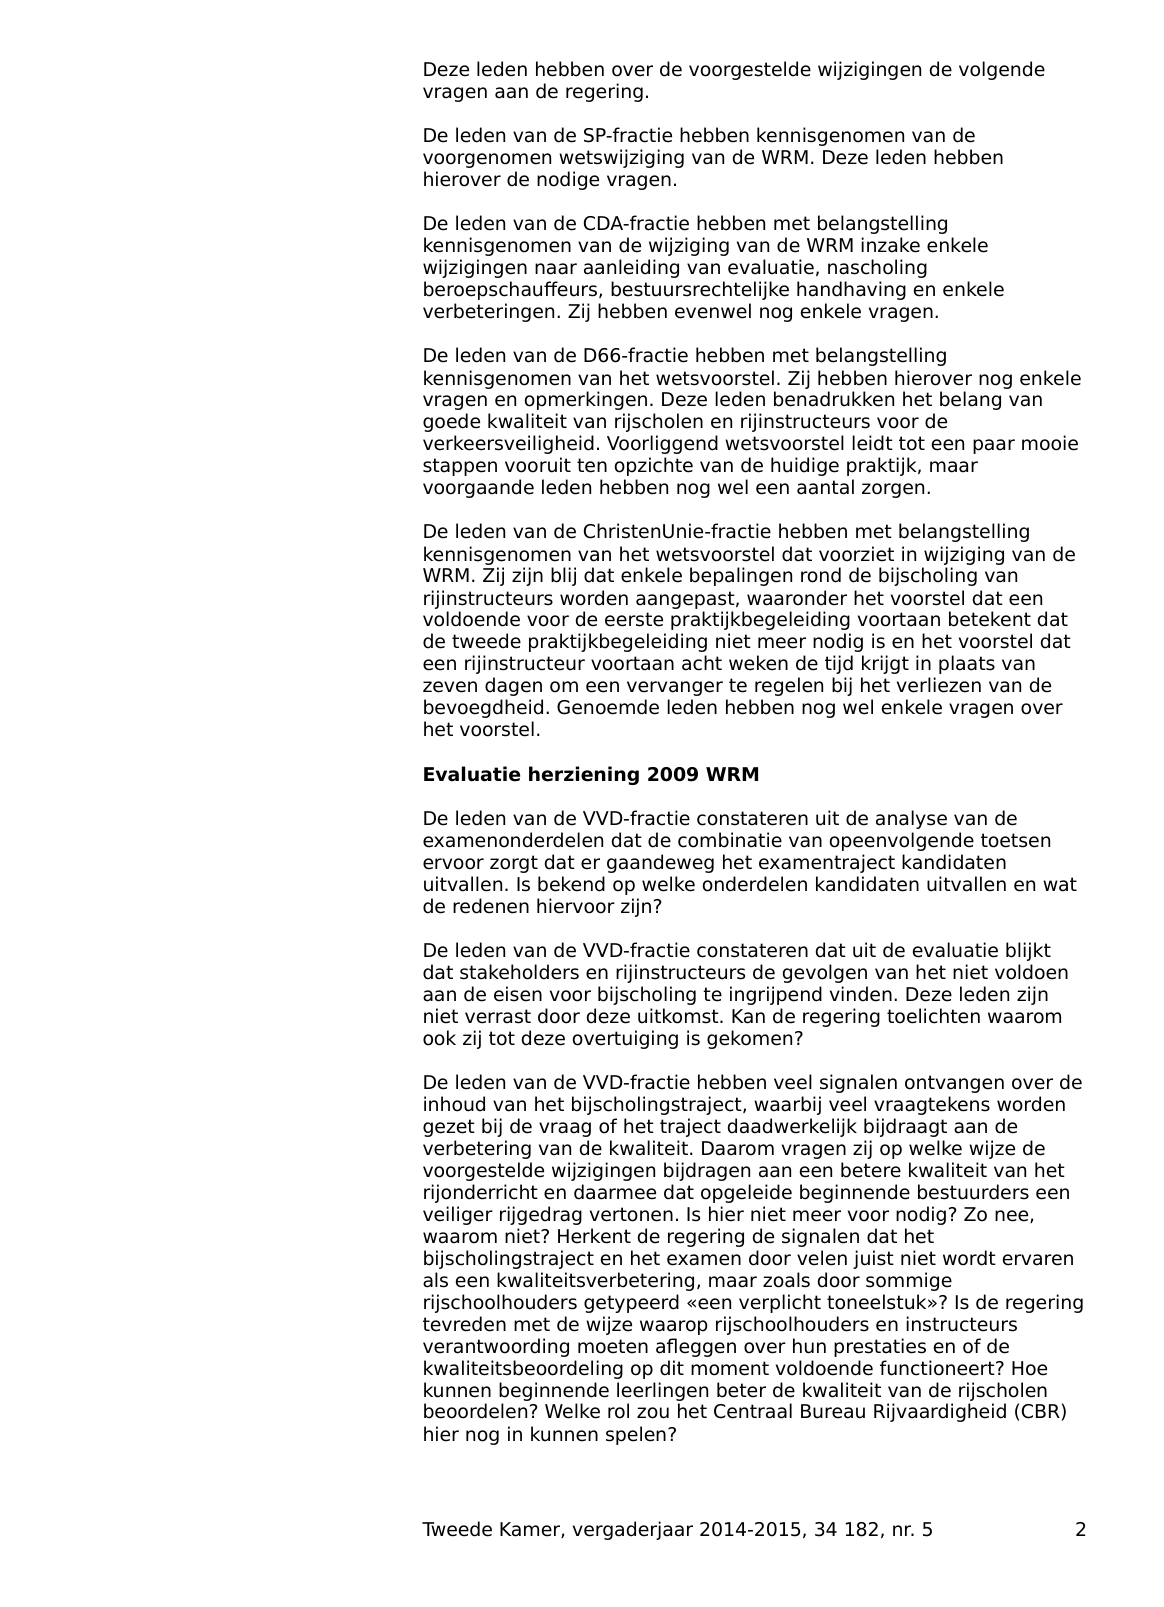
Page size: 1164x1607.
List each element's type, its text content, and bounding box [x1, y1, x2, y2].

text De leden van de VVD-fractie hebben veel signalen ontvangen over de inhoud van het bijscholingstraject, waarbij veel vraagtekens worden gezet bij de vraag of het traject daadwerkelijk bijdraagt aan de verbetering van de kwaliteit. Daarom vragen zij op welke wijze de voorgestelde wijzigingen bijdragen aan een betere kwaliteit van het rijonderricht en daarmee dat opgeleide beginnende bestuurders een veiliger rijgedrag vertonen. Is hier niet meer voor nodig? Zo nee, waarom niet? Herkent de regering de signalen dat het bijscholingstraject en het examen door velen juist niet wordt ervaren als een kwaliteitsverbetering, maar zoals door sommige rijschoolhouders getypeerd «een verplicht toneelstuk»? Is de regering tevreden met de wijze waarop rijschoolhouders en instructeurs verantwoording moeten afleggen over hun prestaties en of de kwaliteitsbeoordeling op dit moment voldoende functioneert? Hoe kunnen beginnende leerlingen beter de kwaliteit van de rijscholen beoordelen? Welke rol zou het Centraal Bureau Rijvaardigheid (CBR) hier nog in kunnen spelen? [422, 1072, 1087, 1445]
text De leden van de ChristenUnie-fractie hebben met belangstelling kennisgenomen van het wetsvoorstel dat voorziet in wijziging van de WRM. Zij zijn blij dat enkele bepalingen rond de bijscholing van rijinstructeurs worden aangepast, waaronder het voorstel dat een voldoende voor de eerste praktijkbegeleiding voortaan betekent dat de tweede praktijkbegeleiding niet meer nodig is en het voorstel dat een rijinstructeur voortaan acht weken de tijd krijgt in plaats van zeven dagen om een vervanger te regelen bij het verliezen van de bevoegdheid. Genoemde leden hebben nog wel enkele vragen over het voorstel. [422, 521, 1087, 741]
text De leden van de D66-fractie hebben met belangstelling kennisgenomen van het wetsvoorstel. Zij hebben hierover nog enkele vragen en opmerkingen. Deze leden benadrukken het belang van goede kwaliteit van rijscholen en rijinstructeurs voor de verkeersveiligheid. Voorliggend wetsvoorstel leidt tot een paar mooie stappen vooruit ten opzichte van de huidige praktijk, maar voorgaande leden hebben nog wel een aantal zorgen. [422, 345, 1087, 499]
text De leden van de VVD-fractie constateren dat uit de evaluatie blijkt dat stakeholders en rijinstructeurs de gevolgen van het niet voldoen aan de eisen voor bijscholing te ingrijpend vinden. Deze leden zijn niet verrast door deze uitkomst. Kan de regering toelichten waarom ook zij tot deze overtuiging is gekomen? [422, 940, 1087, 1049]
text Deze leden hebben over de voorgestelde wijzigingen de volgende vragen aan de regering. [422, 59, 1087, 103]
text De leden van de SP-fractie hebben kennisgenomen van de voorgenomen wetswijziging van de WRM. Deze leden hebben hierover de nodige vragen. [422, 125, 1087, 191]
text De leden van de CDA-fractie hebben met belangstelling kennisgenomen van de wijziging van de WRM inzake enkele wijzigingen naar aanleiding van evaluatie, nascholing beroepschauffeurs, bestuursrechtelijke handhaving en enkele verbeteringen. Zij hebben evenwel nog enkele vragen. [422, 213, 1087, 323]
subtitle Evaluatie herziening 2009 WRM [422, 763, 1087, 785]
text De leden van de VVD-fractie constateren uit de analyse van de examenonderdelen dat de combinatie van opeenvolgende toetsen ervoor zorgt dat er gaandeweg het examentraject kandidaten uitvallen. Is bekend op welke onderdelen kandidaten uitvallen en wat de redenen hiervoor zijn? [422, 808, 1087, 917]
